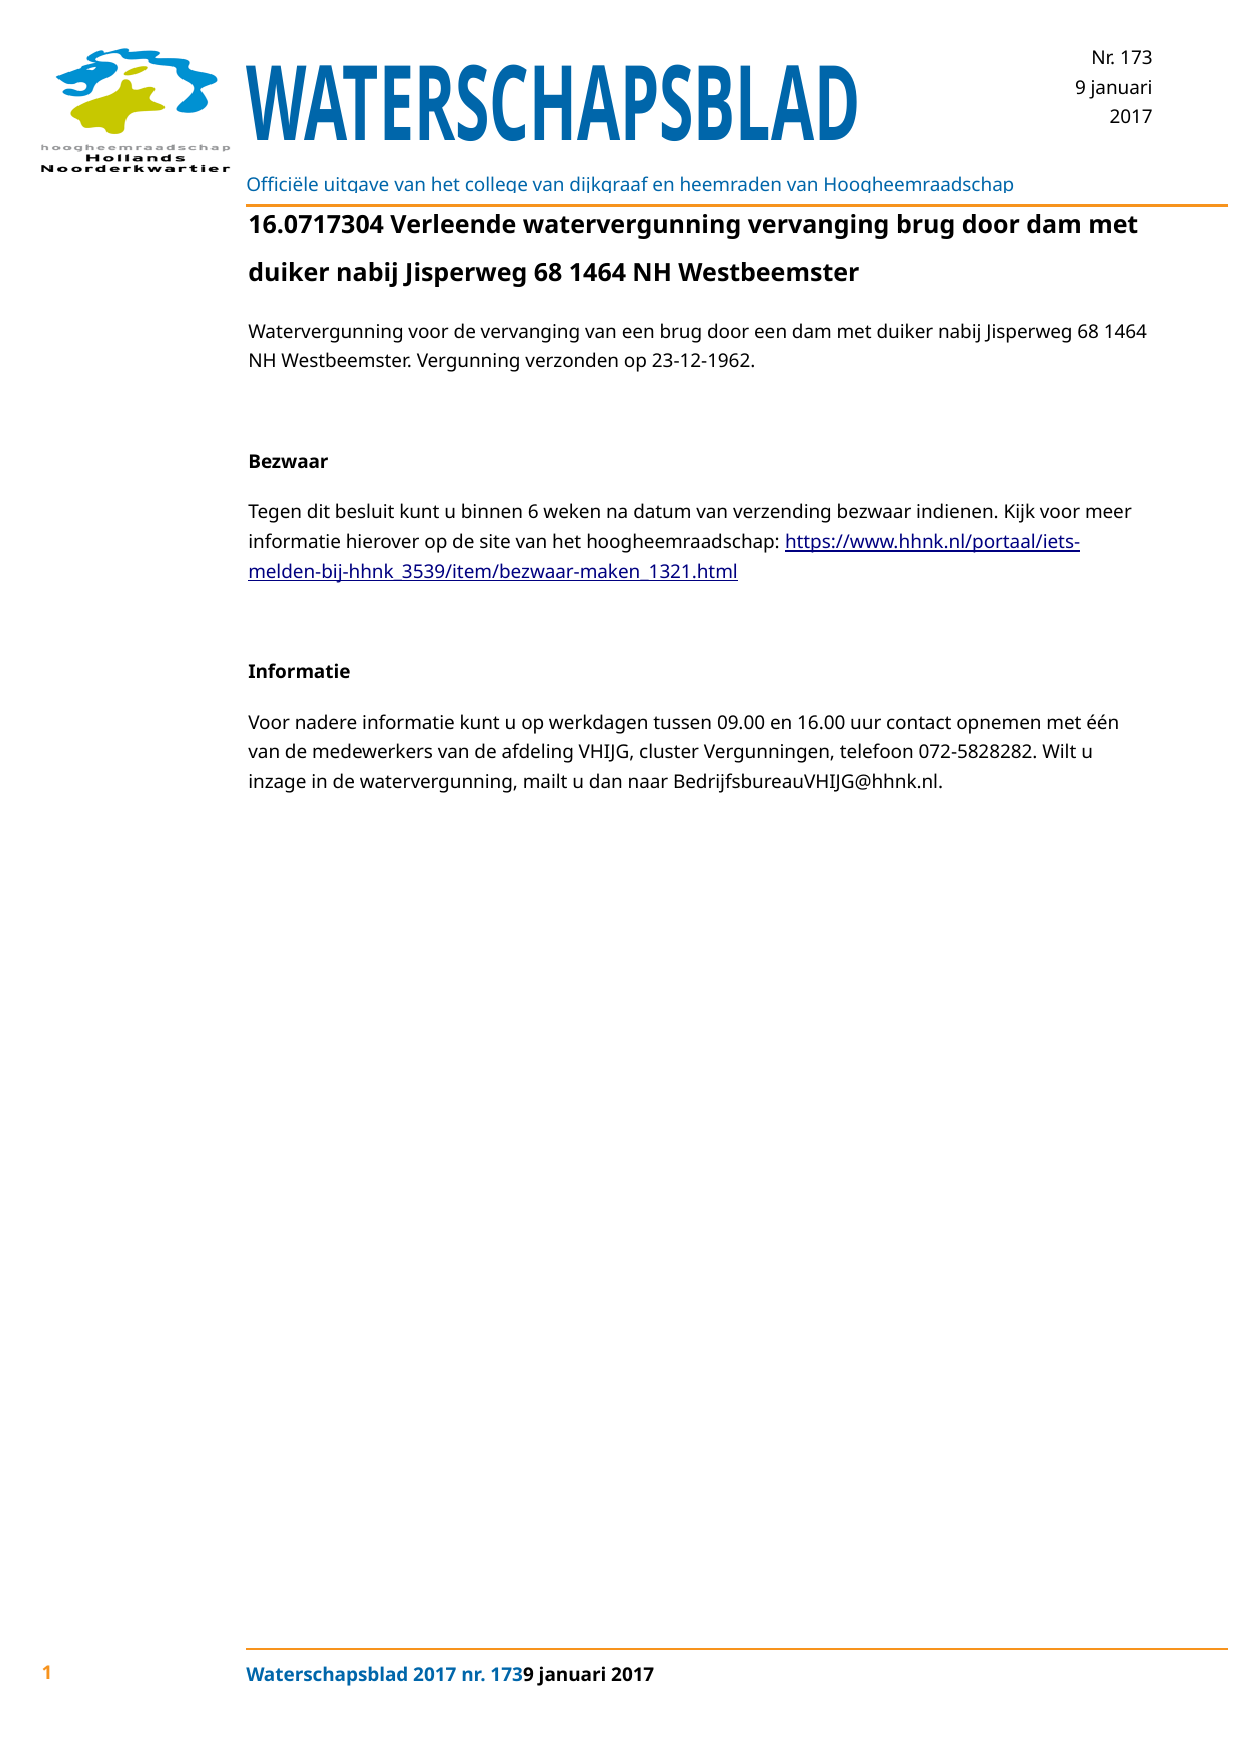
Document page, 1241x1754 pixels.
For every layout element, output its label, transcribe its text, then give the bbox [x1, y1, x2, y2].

text Voor nadere informatie kunt u op werkdagen tussen 09.00 en 16.00 uur contact opnemen met één van de medewerkers van de afdeling VHIJG, cluster Vergunningen, telefoon 072-5828282. Wilt u inzage in de watervergunning, mailt u dan naar BedrijfsbureauVHIJG@hhnk.nl. [248, 709, 1152, 794]
text Informatie [248, 659, 1152, 684]
picture [41, 47, 231, 172]
text Bezwaar [248, 448, 1152, 474]
text Tegen dit besluit kunt u binnen 6 weken na datum van verzending bezwaar indienen. Kijk voor meer informatie hierover op de site van het hoogheemraadschap: https://www.hhnk.nl/portaal/iets-melden-bij-hhnk_3539/item/bezwaar-maken_1321.html [248, 499, 1152, 584]
text 16.0717304 Verleende watervergunning vervanging brug door dam met duiker nabij Jisperweg 68 1464 NH Westbeemster [248, 207, 1152, 288]
text Watervergunning voor de vervanging van een brug door een dam met duiker nabij Jisperweg 68 1464 NH Westbeemster. Vergunning verzonden op 23-12-1962. [248, 318, 1152, 373]
